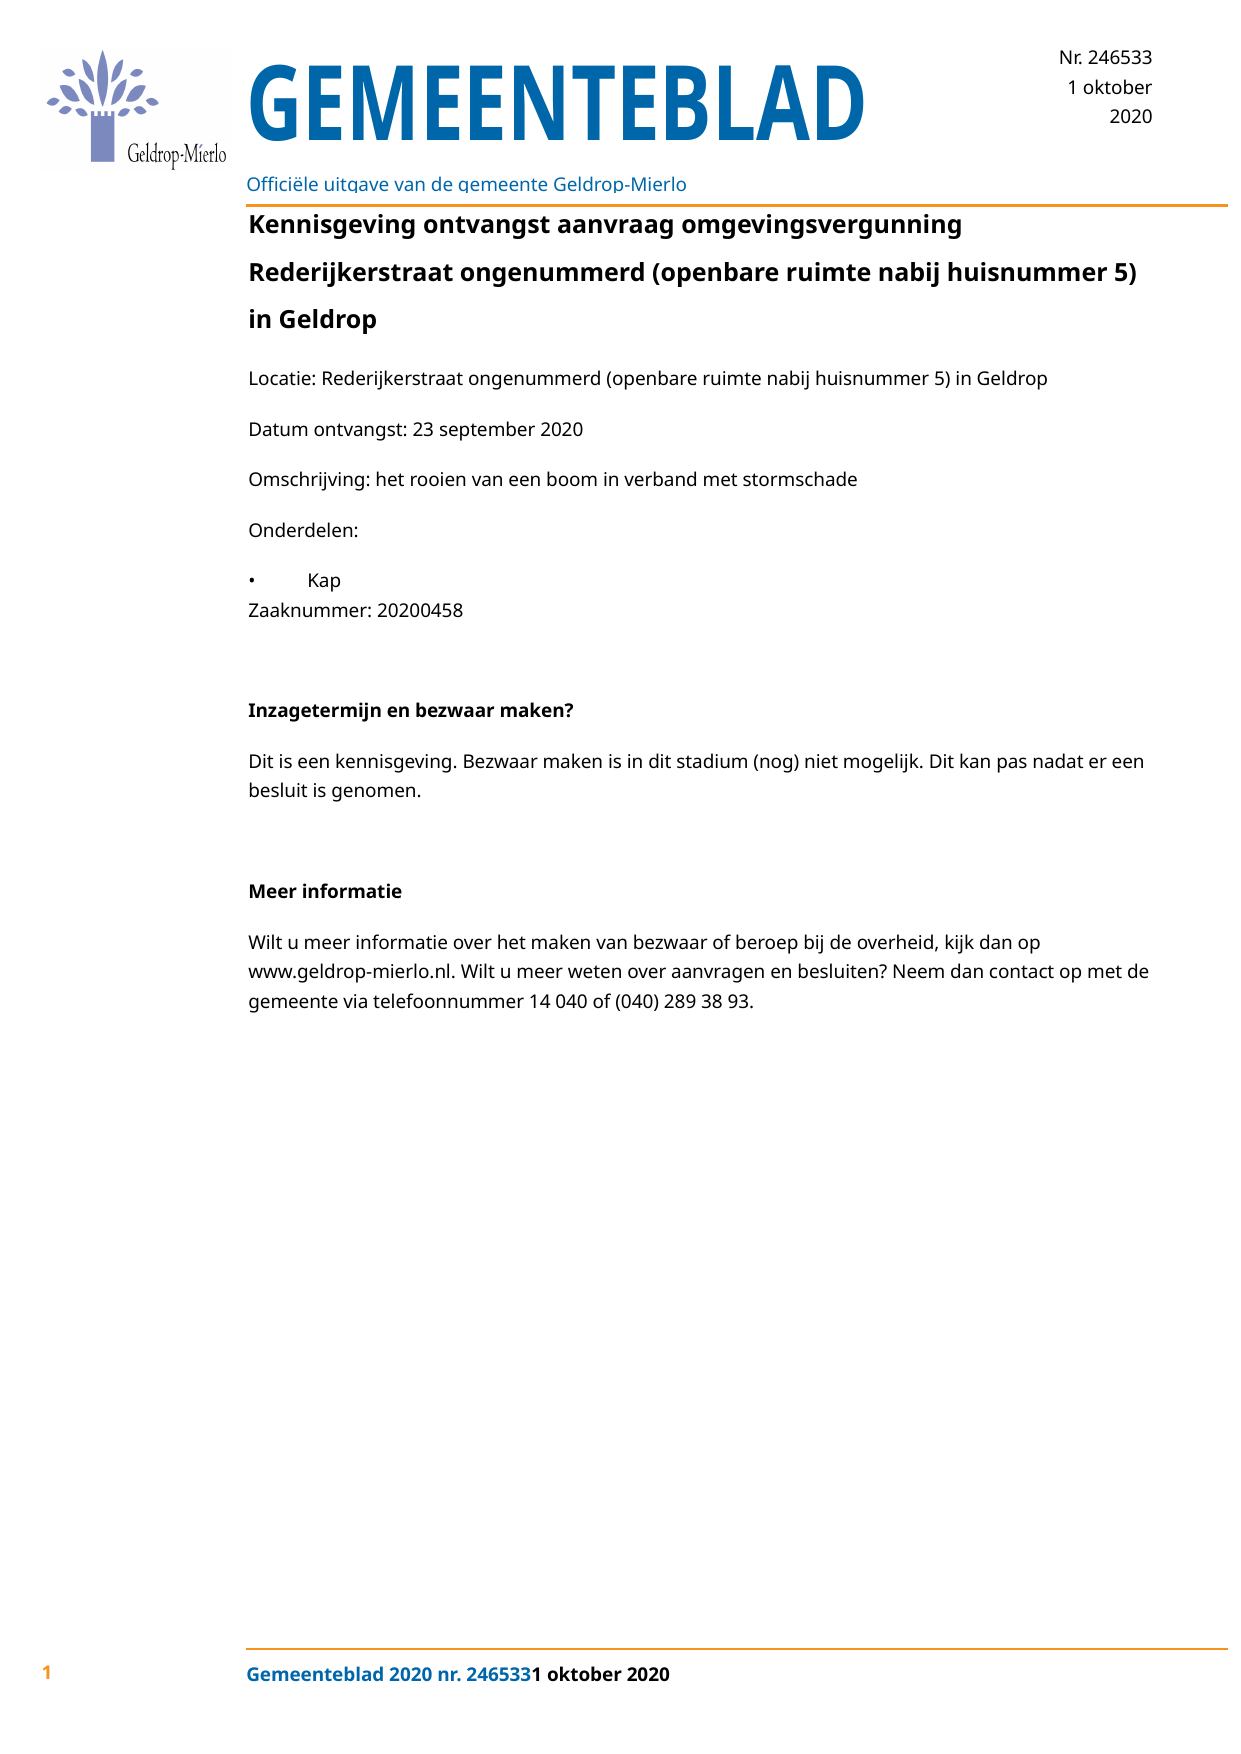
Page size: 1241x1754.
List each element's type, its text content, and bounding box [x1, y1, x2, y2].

list Kap [248, 567, 1152, 593]
text Inzagetermijn en bezwaar maken? [248, 698, 1152, 723]
text Dit is een kennisgeving. Bezwaar maken is in dit stadium (nog) niet mogelijk. Dit kan pas nadat er een besluit is genomen. [248, 748, 1152, 803]
text Datum ontvangst: 23 september 2020 [248, 416, 1152, 442]
text Onderdelen: [248, 517, 1152, 542]
text Kennisgeving ontvangst aanvraag omgevingsvergunning Rederijkerstraat ongenummerd (openbare ruimte nabij huisnummer 5) in Geldrop [248, 207, 1152, 336]
text Zaaknummer: 20200458 [248, 597, 1152, 622]
text Wilt u meer informatie over het maken van bezwaar of beroep bij de overheid, kijk dan op www.geldrop-mierlo.nl. Wilt u meer weten over aanvragen en besluiten? Neem dan contact op met de gemeente via telefoonnummer 14 040 of (040) 289 38 93. [248, 929, 1152, 1014]
text Omschrijving: het rooien van een boom in verband met stormschade [248, 466, 1152, 492]
picture [41, 47, 231, 172]
text Locatie: Rederijkerstraat ongenummerd (openbare ruimte nabij huisnummer 5) in Geldrop [248, 366, 1152, 391]
text Meer informatie [248, 878, 1152, 904]
